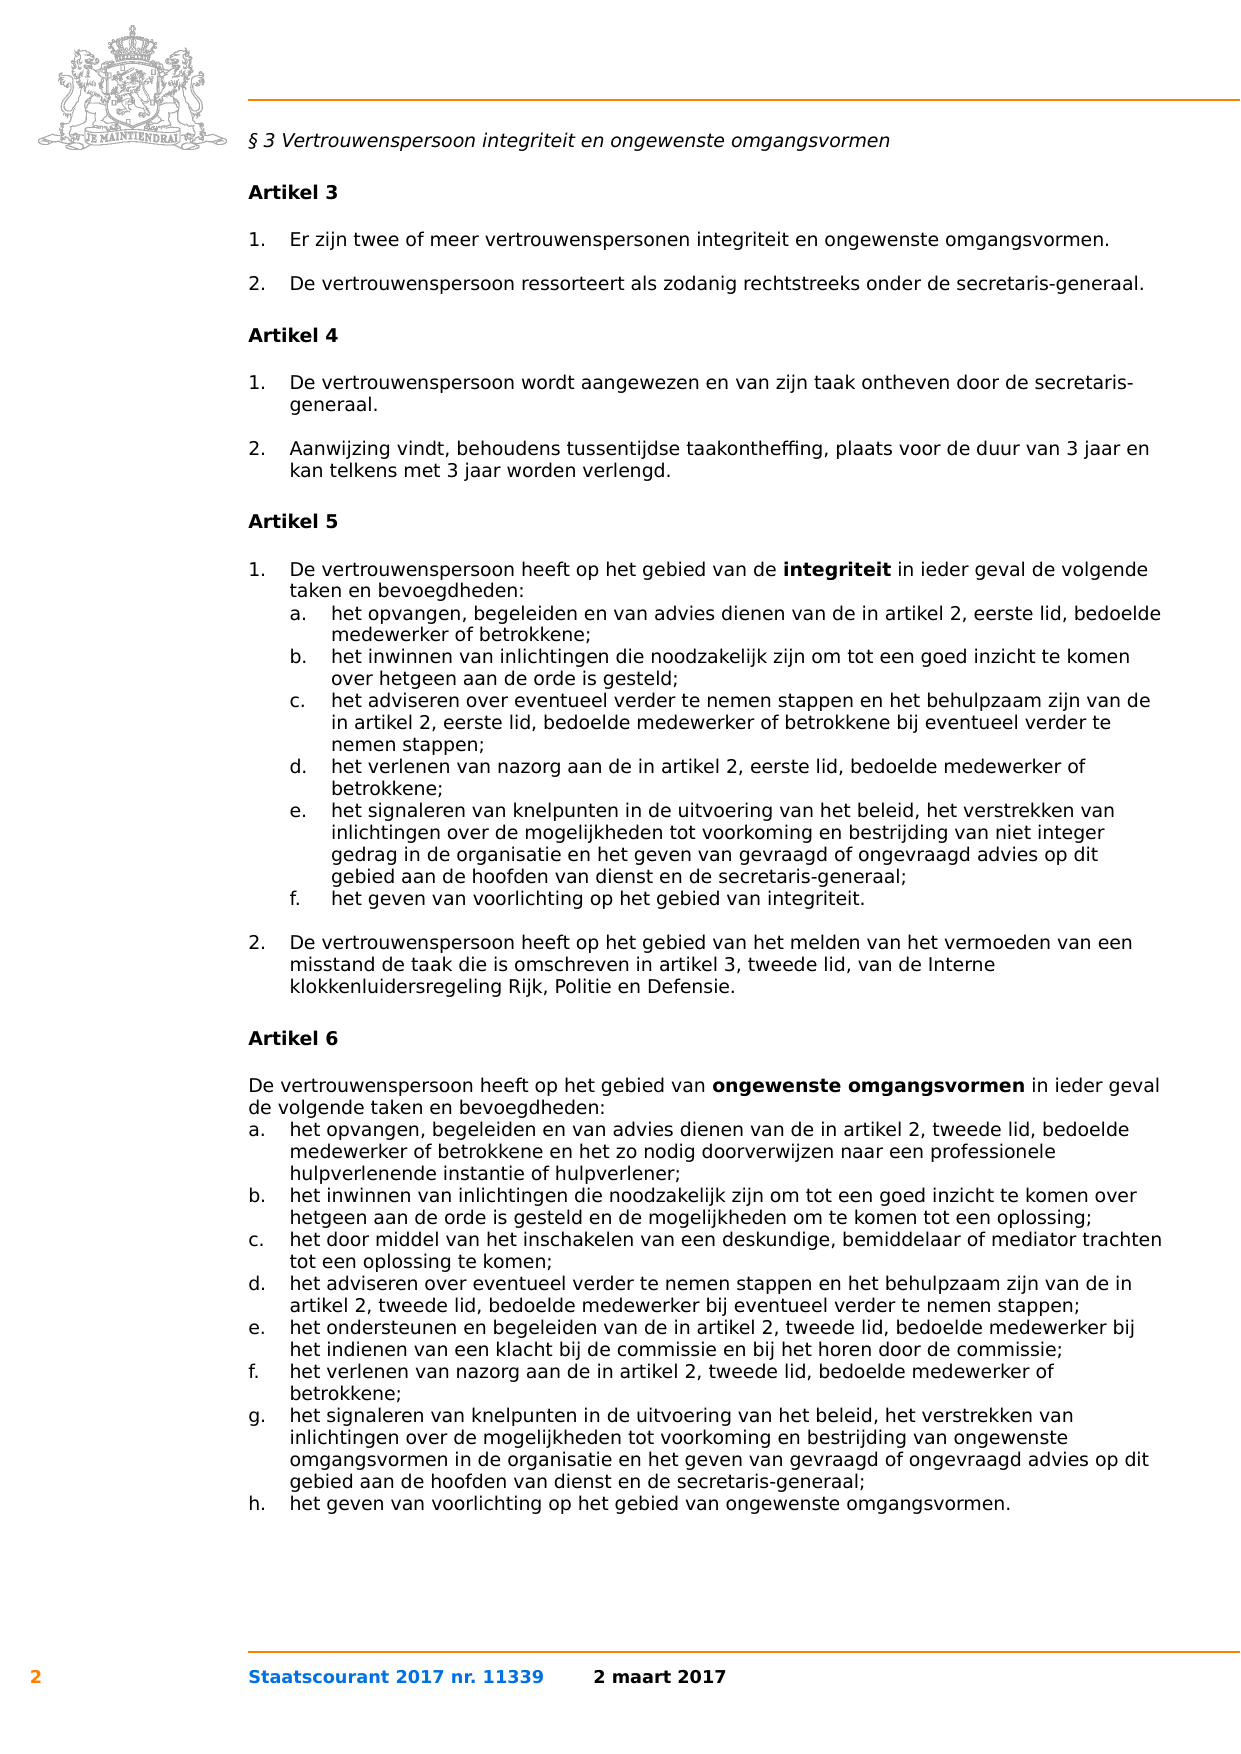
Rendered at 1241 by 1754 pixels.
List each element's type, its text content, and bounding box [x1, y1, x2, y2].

text b. het inwinnen van inlichtingen die noodzakelijk zijn om tot een goed inzicht te komen over hetgeen aan de orde is gesteld; [289, 646, 1163, 690]
text e. het signaleren van knelpunten in de uitvoering van het beleid, het verstrekken van inlichtingen over de mogelijkheden tot voorkoming en bestrijding van niet integer gedrag in de organisatie en het geven van gevraagd of ongevraagd advies op dit gebied aan de hoofden van dienst en de secretaris-generaal; [289, 800, 1163, 888]
text f. het geven van voorlichting op het gebied van integriteit. [289, 888, 1163, 910]
text c. het adviseren over eventueel verder te nemen stappen en het behulpzaam zijn van de in artikel 2, eerste lid, bedoelde medewerker of betrokkene bij eventueel verder te nemen stappen; [289, 690, 1163, 756]
text g. het signaleren van knelpunten in de uitvoering van het beleid, het verstrekken van inlichtingen over de mogelijkheden tot voorkoming en bestrijding van ongewenste omgangsvormen in de organisatie en het geven van gevraagd of ongevraagd advies op dit gebied aan de hoofden van dienst en de secretaris-generaal; [248, 1404, 1163, 1492]
subtitle Artikel 5 [248, 511, 1163, 533]
text 2. De vertrouwenspersoon heeft op het gebied van het melden van het vermoeden van een misstand de taak die is omschreven in artikel 3, tweede lid, van de Interne klokkenluidersregeling Rijk, Politie en Defensie. [248, 932, 1163, 998]
text d. het verlenen van nazorg aan de in artikel 2, eerste lid, bedoelde medewerker of betrokkene; [289, 756, 1163, 800]
text 1. De vertrouwenspersoon heeft op het gebied van de integriteit in ieder geval de volgende taken en bevoegdheden: [248, 558, 1163, 602]
text 2. De vertrouwenspersoon ressorteert als zodanig rechtstreeks onder de secretaris-generaal. [248, 273, 1163, 295]
subtitle Artikel 6 [248, 1028, 1163, 1050]
subtitle § 3 Vertrouwenspersoon integriteit en ongewenste omgangsvormen [248, 130, 1163, 152]
text 1. Er zijn twee of meer vertrouwenspersonen integriteit en ongewenste omgangsvormen. [248, 229, 1163, 251]
text e. het ondersteunen en begeleiden van de in artikel 2, tweede lid, bedoelde medewerker bij het indienen van een klacht bij de commissie en bij het horen door de commissie; [248, 1317, 1163, 1361]
text f. het verlenen van nazorg aan de in artikel 2, tweede lid, bedoelde medewerker of betrokkene; [248, 1361, 1163, 1404]
picture [38, 25, 227, 150]
text a. het opvangen, begeleiden en van advies dienen van de in artikel 2, eerste lid, bedoelde medewerker of betrokkene; [289, 602, 1163, 646]
text b. het inwinnen van inlichtingen die noodzakelijk zijn om tot een goed inzicht te komen over hetgeen aan de orde is gesteld en de mogelijkheden om te komen tot een oplossing; [248, 1185, 1163, 1229]
subtitle Artikel 3 [248, 182, 1163, 204]
text d. het adviseren over eventueel verder te nemen stappen en het behulpzaam zijn van de in artikel 2, tweede lid, bedoelde medewerker bij eventueel verder te nemen stappen; [248, 1273, 1163, 1317]
text De vertrouwenspersoon heeft op het gebied van ongewenste omgangsvormen in ieder geval de volgende taken en bevoegdheden: [248, 1075, 1163, 1119]
subtitle Artikel 4 [248, 325, 1163, 347]
text 1. De vertrouwenspersoon wordt aangewezen en van zijn taak ontheven door de secretaris-generaal. [248, 372, 1163, 416]
text c. het door middel van het inschakelen van een deskundige, bemiddelaar of mediator trachten tot een oplossing te komen; [248, 1229, 1163, 1273]
text h. het geven van voorlichting op het gebied van ongewenste omgangsvormen. [248, 1492, 1163, 1514]
text a. het opvangen, begeleiden en van advies dienen van de in artikel 2, tweede lid, bedoelde medewerker of betrokkene en het zo nodig doorverwijzen naar een professionele hulpverlenende instantie of hulpverlener; [248, 1119, 1163, 1185]
text 2. Aanwijzing vindt, behoudens tussentijdse taakontheffing, plaats voor de duur van 3 jaar en kan telkens met 3 jaar worden verlengd. [248, 437, 1163, 481]
